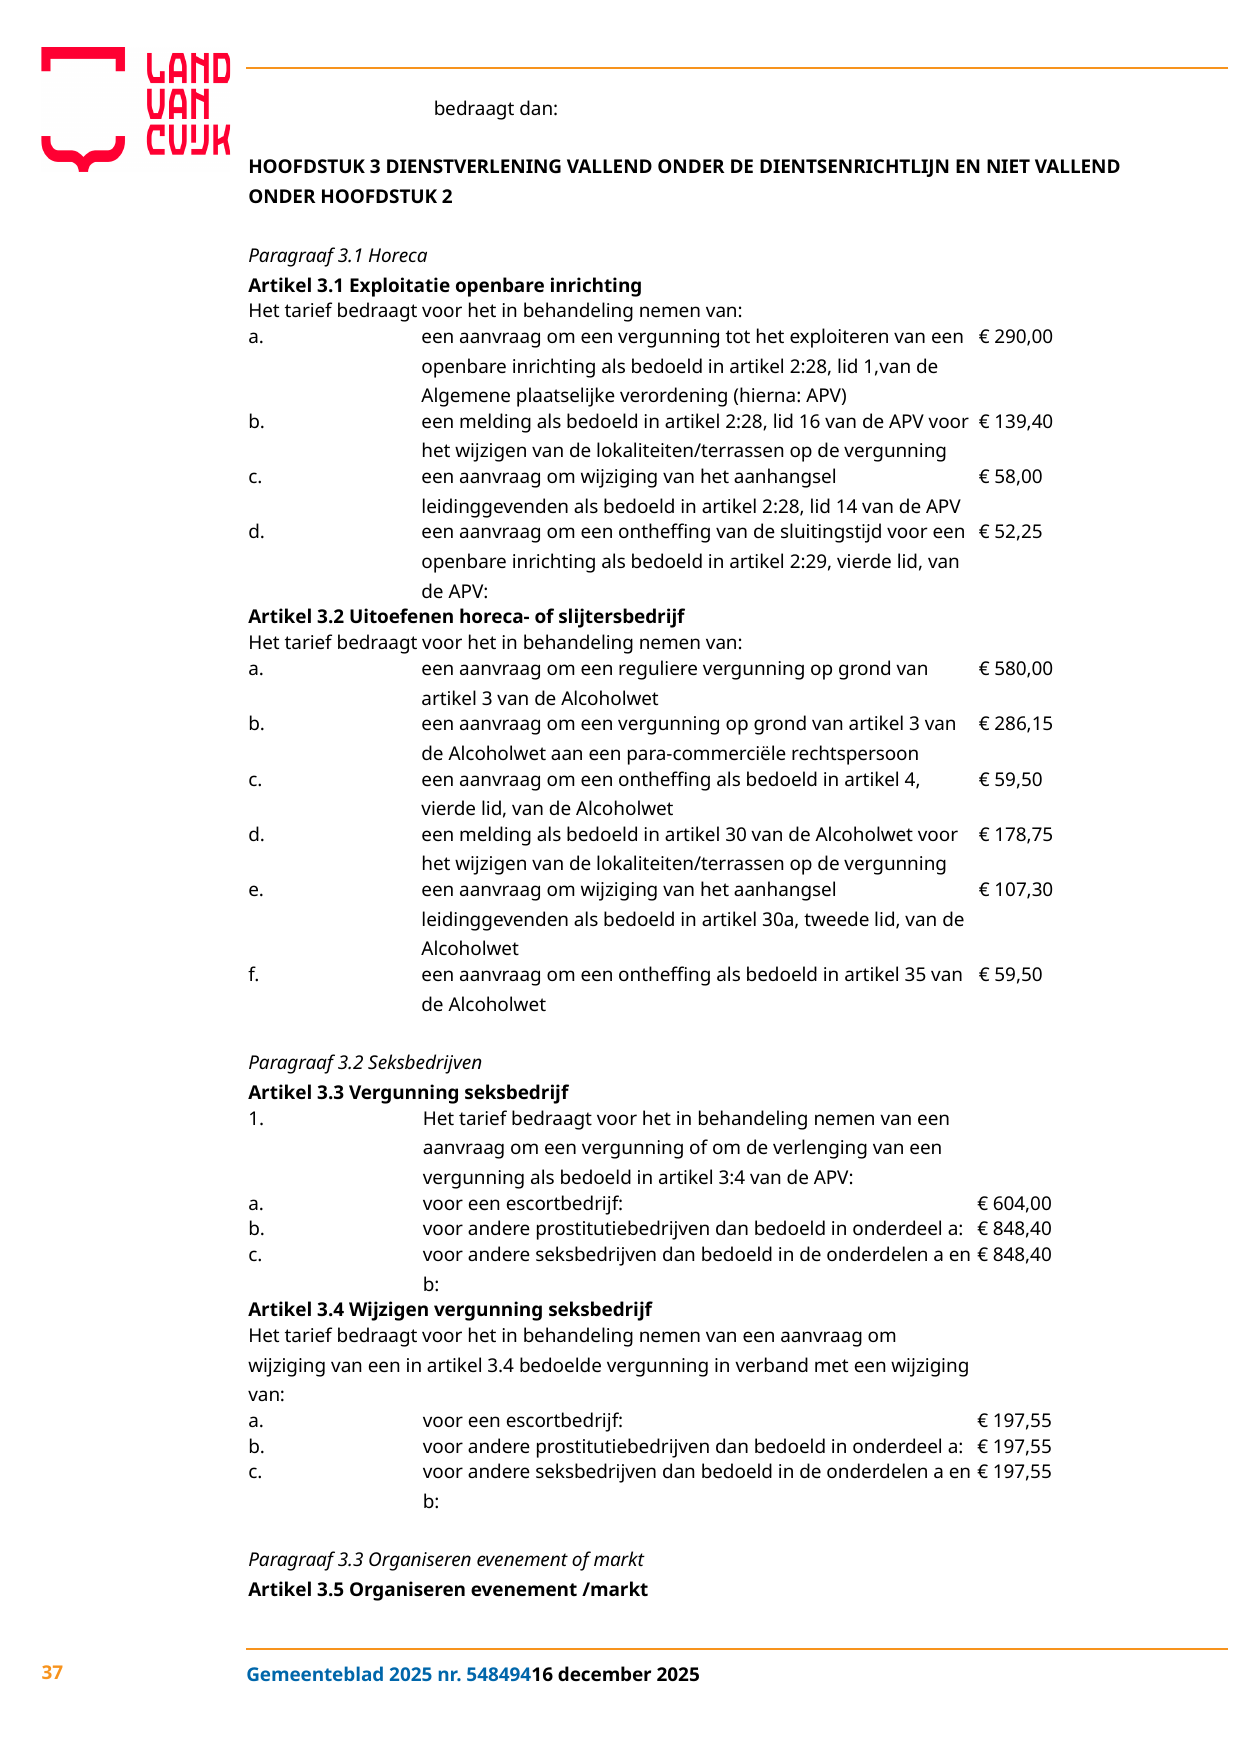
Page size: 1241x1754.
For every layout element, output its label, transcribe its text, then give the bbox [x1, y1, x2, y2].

table_cell € 848,40 [977, 1241, 1152, 1296]
text Paragraaf 3.1 Horeca [248, 242, 1152, 268]
table_cell € 139,40 [979, 408, 1152, 463]
table_cell a. [248, 655, 421, 710]
table_cell Het tarief bedraagt voor het in behandeling nemen van: [248, 629, 978, 655]
table_cell € 290,00 [979, 323, 1152, 408]
table_cell d. [248, 821, 421, 876]
table_cell een aanvraag om een ontheffing als bedoeld in artikel 4, vierde lid, van de Alcoholwet [421, 766, 978, 821]
table_cell een aanvraag om een vergunning op grond van artikel 3 van de Alcoholwet aan een para-commerciële rechtspersoon [421, 710, 978, 766]
table_header Artikel 3.5 Organiseren evenement /markt [248, 1576, 977, 1602]
table_cell [979, 298, 1152, 323]
table_cell € 197,55 [977, 1459, 1152, 1514]
table_cell [979, 629, 1152, 655]
table_cell Het tarief bedraagt voor het in behandeling nemen van een aanvraag om een vergunning of om de verlenging van een vergunning als bedoeld in artikel 3:4 van de APV: [423, 1105, 977, 1190]
table_cell voor andere prostitutiebedrijven dan bedoeld in onderdeel a: [423, 1215, 977, 1241]
table_cell e. [248, 876, 421, 961]
table_cell voor andere prostitutiebedrijven dan bedoeld in onderdeel a: [423, 1433, 977, 1458]
table_header [977, 1079, 1152, 1105]
table_cell [977, 1105, 1152, 1190]
table_cell € 59,50 [979, 766, 1152, 821]
table_cell een aanvraag om wijziging van het aanhangsel leidinggevenden als bedoeld in artikel 2:28, lid 14 van de APV [421, 464, 978, 519]
table_cell Het tarief bedraagt voor het in behandeling nemen van een aanvraag om wijziging van een in artikel 3.4 bedoelde vergunning in verband met een wijziging van: [248, 1322, 977, 1407]
table_cell f. [248, 961, 421, 1017]
text Paragraaf 3.3 Organiseren evenement of markt [248, 1547, 1152, 1572]
table_cell een aanvraag om een ontheffing als bedoeld in artikel 35 van de Alcoholwet [421, 961, 978, 1017]
table_cell € 197,55 [977, 1433, 1152, 1458]
table_cell een aanvraag om een reguliere vergunning op grond van artikel 3 van de Alcoholwet [421, 655, 978, 710]
table_header Artikel 3.3 Vergunning seksbedrijf [248, 1079, 977, 1105]
table_cell a. [248, 1407, 423, 1433]
table_cell € 58,00 [979, 464, 1152, 519]
table_cell € 178,75 [979, 821, 1152, 876]
table_cell een aanvraag om wijziging van het aanhangsel leidinggevenden als bedoeld in artikel 30a, tweede lid, van de Alcoholwet [421, 876, 978, 961]
table_cell voor andere seksbedrijven dan bedoeld in de onderdelen a en b: [423, 1459, 977, 1514]
table_cell a. [248, 1190, 423, 1215]
table_header [979, 272, 1152, 297]
table_cell b. [248, 1433, 423, 1458]
table_cell voor een escortbedrijf: [423, 1407, 977, 1433]
text Paragraaf 3.2 Seksbedrijven [248, 1049, 1152, 1075]
table_cell bedraagt dan: [434, 95, 966, 121]
table_cell c. [248, 1459, 423, 1514]
table_cell c. [248, 1241, 423, 1296]
table_cell € 197,55 [977, 1407, 1152, 1433]
table_cell Artikel 3.2 Uitoefenen horeca- of slijtersbedrijf [248, 604, 978, 629]
table_cell d. [248, 519, 421, 604]
table_cell a. [248, 323, 421, 408]
table_cell € 107,30 [979, 876, 1152, 961]
table_cell voor een escortbedrijf: [423, 1190, 977, 1215]
table_cell 1. [248, 1105, 423, 1190]
picture [41, 47, 231, 172]
table_cell [977, 1322, 1152, 1407]
table_cell een melding als bedoeld in artikel 30 van de Alcoholwet voor het wijzigen van de lokaliteiten/terrassen op de vergunning [421, 821, 978, 876]
table_cell voor andere seksbedrijven dan bedoeld in de onderdelen a en b: [423, 1241, 977, 1296]
table_cell b. [248, 710, 421, 766]
table_cell € 52,25 [979, 519, 1152, 604]
table_cell [977, 1296, 1152, 1322]
table_cell Artikel 3.4 Wijzigen vergunning seksbedrijf [248, 1296, 977, 1322]
table_header Artikel 3.1 Exploitatie openbare inrichting [248, 272, 978, 297]
table_cell € 848,40 [977, 1215, 1152, 1241]
table_cell b. [248, 1215, 423, 1241]
table_header [977, 1576, 1152, 1602]
table_cell c. [248, 464, 421, 519]
table_cell € 286,15 [979, 710, 1152, 766]
table_cell c. [248, 766, 421, 821]
table_cell Het tarief bedraagt voor het in behandeling nemen van: [248, 298, 978, 323]
table_cell een aanvraag om een vergunning tot het exploiteren van een openbare inrichting als bedoeld in artikel 2:28, lid 1,van de Algemene plaatselijke verordening (hierna: APV) [421, 323, 978, 408]
table_cell € 604,00 [977, 1190, 1152, 1215]
table_cell [248, 95, 433, 121]
table_cell [966, 95, 1152, 121]
table_cell € 59,50 [979, 961, 1152, 1017]
text HOOFDSTUK 3 DIENSTVERLENING VALLEND ONDER DE DIENTSENRICHTLIJN EN NIET VALLEND ONDER HOOFDSTUK 2 [248, 153, 1152, 209]
table_cell een aanvraag om een ontheffing van de sluitingstijd voor een openbare inrichting als bedoeld in artikel 2:29, vierde lid, van de APV: [421, 519, 978, 604]
table_cell [979, 604, 1152, 629]
table_cell € 580,00 [979, 655, 1152, 710]
table_cell een melding als bedoeld in artikel 2:28, lid 16 van de APV voor het wijzigen van de lokaliteiten/terrassen op de vergunning [421, 408, 978, 463]
table_cell b. [248, 408, 421, 463]
